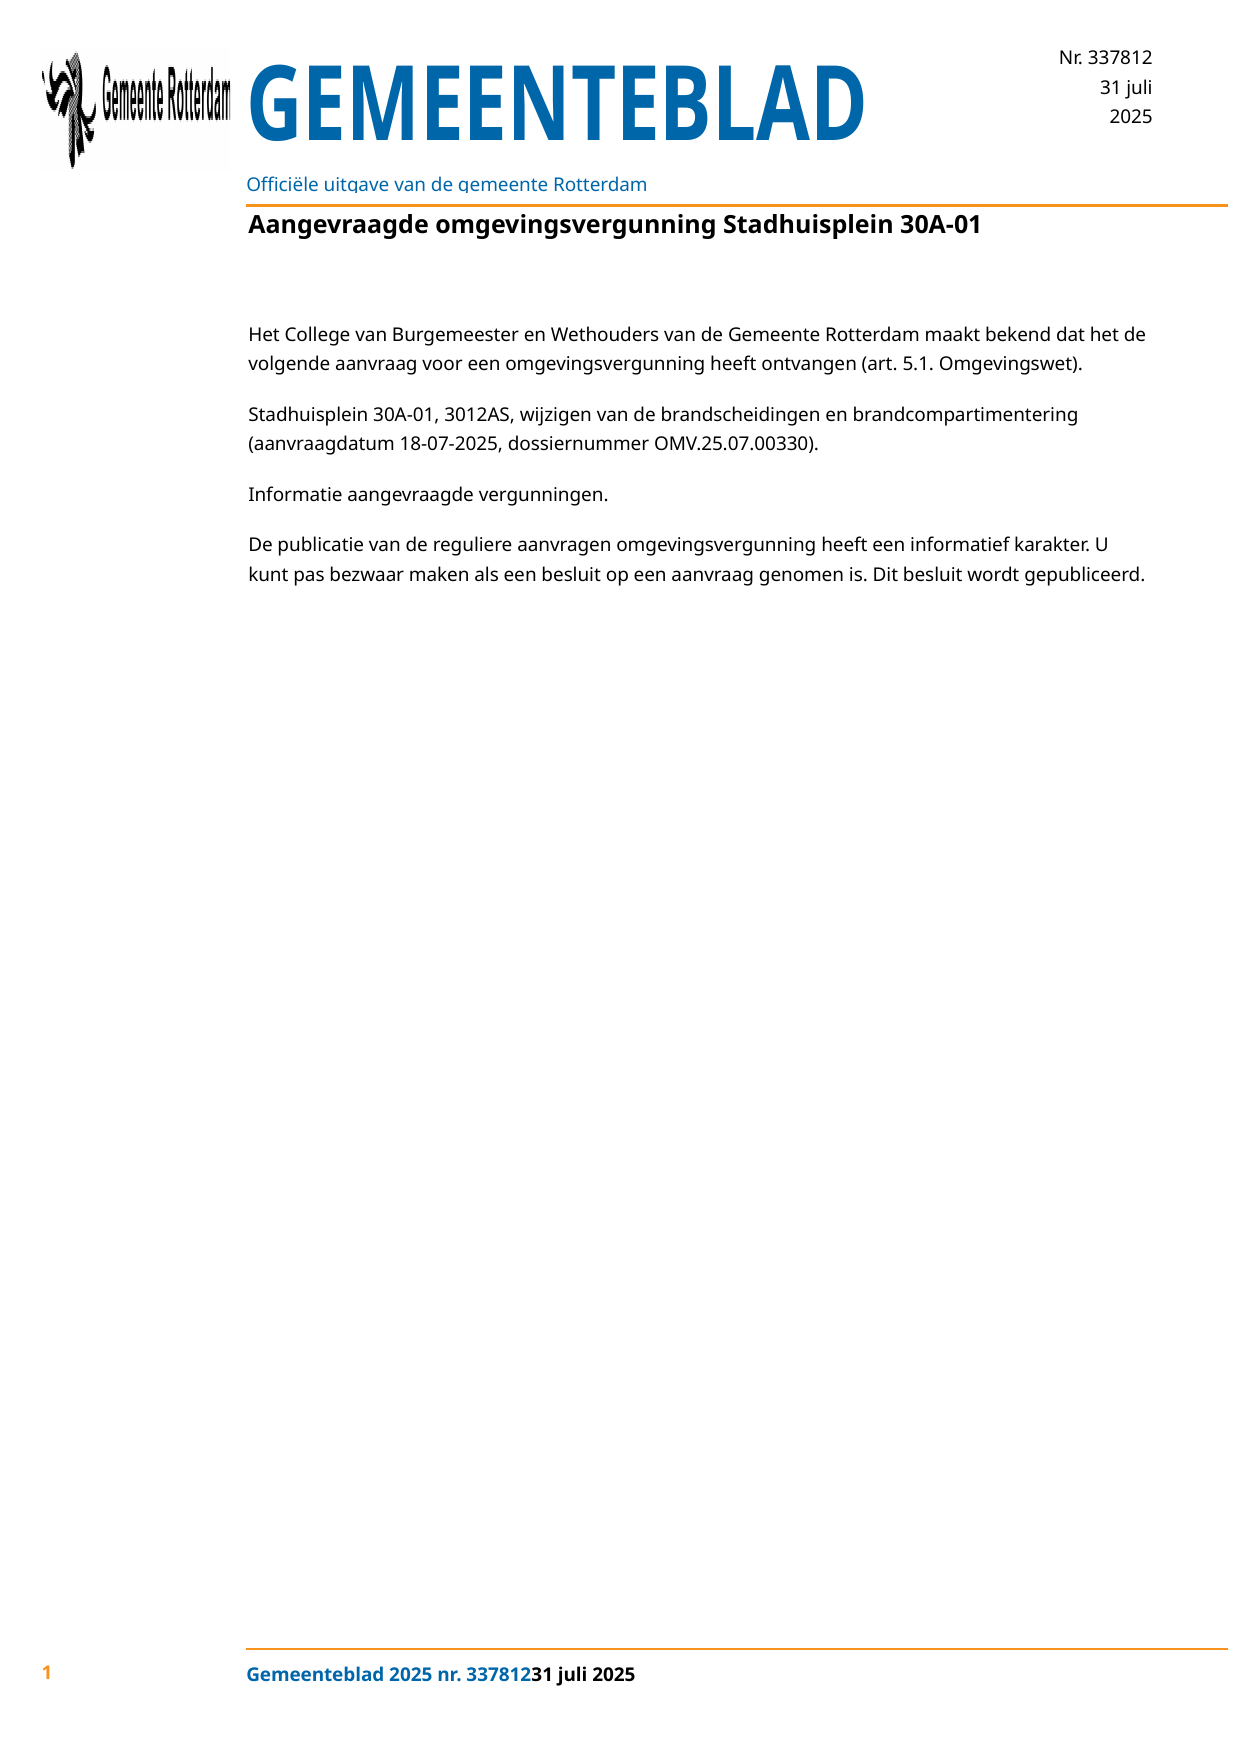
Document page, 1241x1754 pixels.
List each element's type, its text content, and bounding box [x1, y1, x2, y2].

text De publicatie van de reguliere aanvragen omgevingsvergunning heeft een informatief karakter. U kunt pas bezwaar maken als een besluit op een aanvraag genomen is. Dit besluit wordt gepubliceerd. [248, 531, 1152, 586]
text Het College van Burgemeester en Wethouders van de Gemeente Rotterdam maakt bekend dat het de volgende aanvraag voor een omgevingsvergunning heeft ontvangen (art. 5.1. Omgevingswet). [248, 321, 1152, 376]
picture [41, 47, 231, 172]
text Aangevraagde omgevingsvergunning Stadhuisplein 30A-01 [248, 207, 1152, 241]
text Informatie aangevraagde vergunningen. [248, 481, 1152, 506]
text Stadhuisplein 30A-01, 3012AS, wijzigen van de brandscheidingen en brandcompartimentering (aanvraagdatum 18-07-2025, dossiernummer OMV.25.07.00330). [248, 401, 1152, 456]
